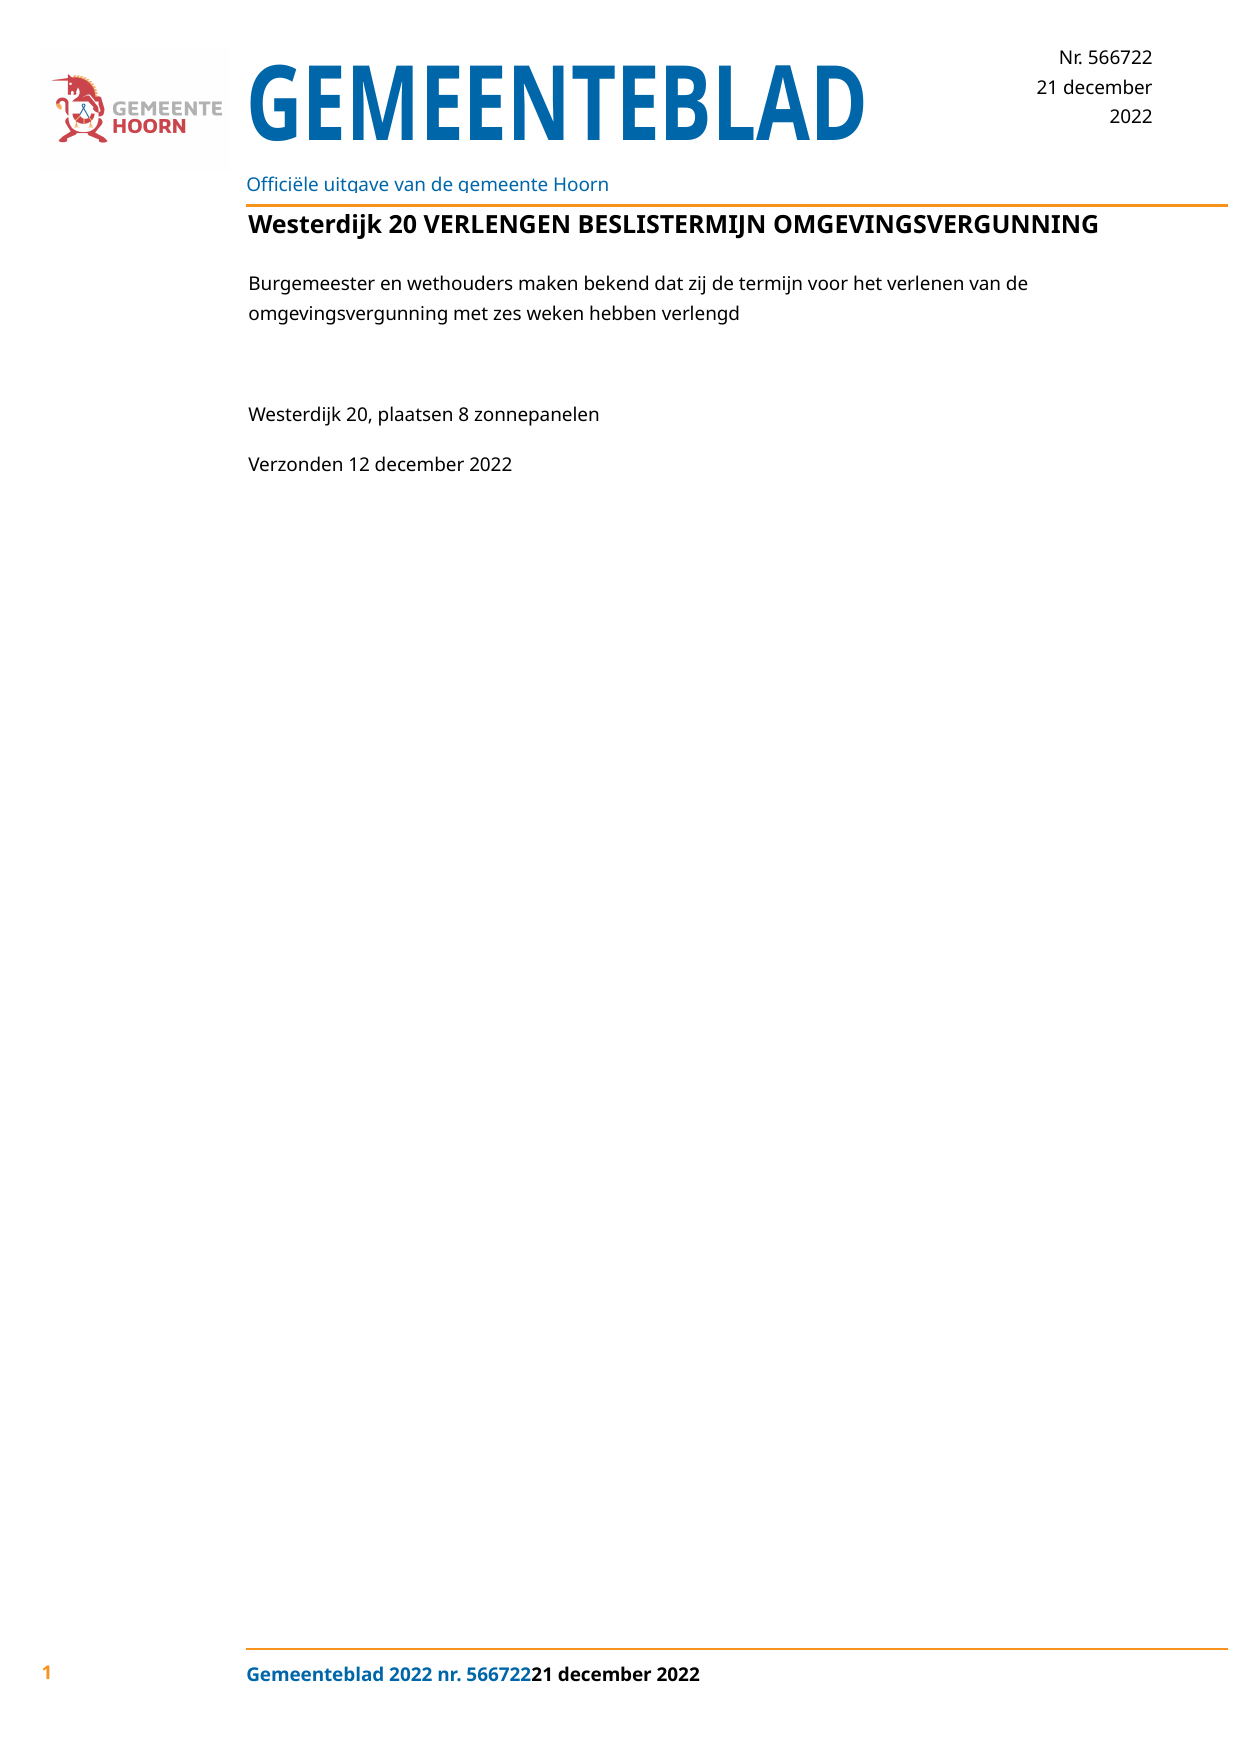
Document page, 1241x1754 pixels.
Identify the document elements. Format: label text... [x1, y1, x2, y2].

text Burgemeester en wethouders maken bekend dat zij de termijn voor het verlenen van de omgevingsvergunning met zes weken hebben verlengd [248, 270, 1152, 326]
text Verzonden 12 december 2022 [248, 451, 1152, 477]
text Westerdijk 20, plaatsen 8 zonnepanelen [248, 401, 1152, 426]
text Westerdijk 20 VERLENGEN BESLISTERMIJN OMGEVINGSVERGUNNING [248, 207, 1152, 241]
picture [41, 47, 231, 172]
